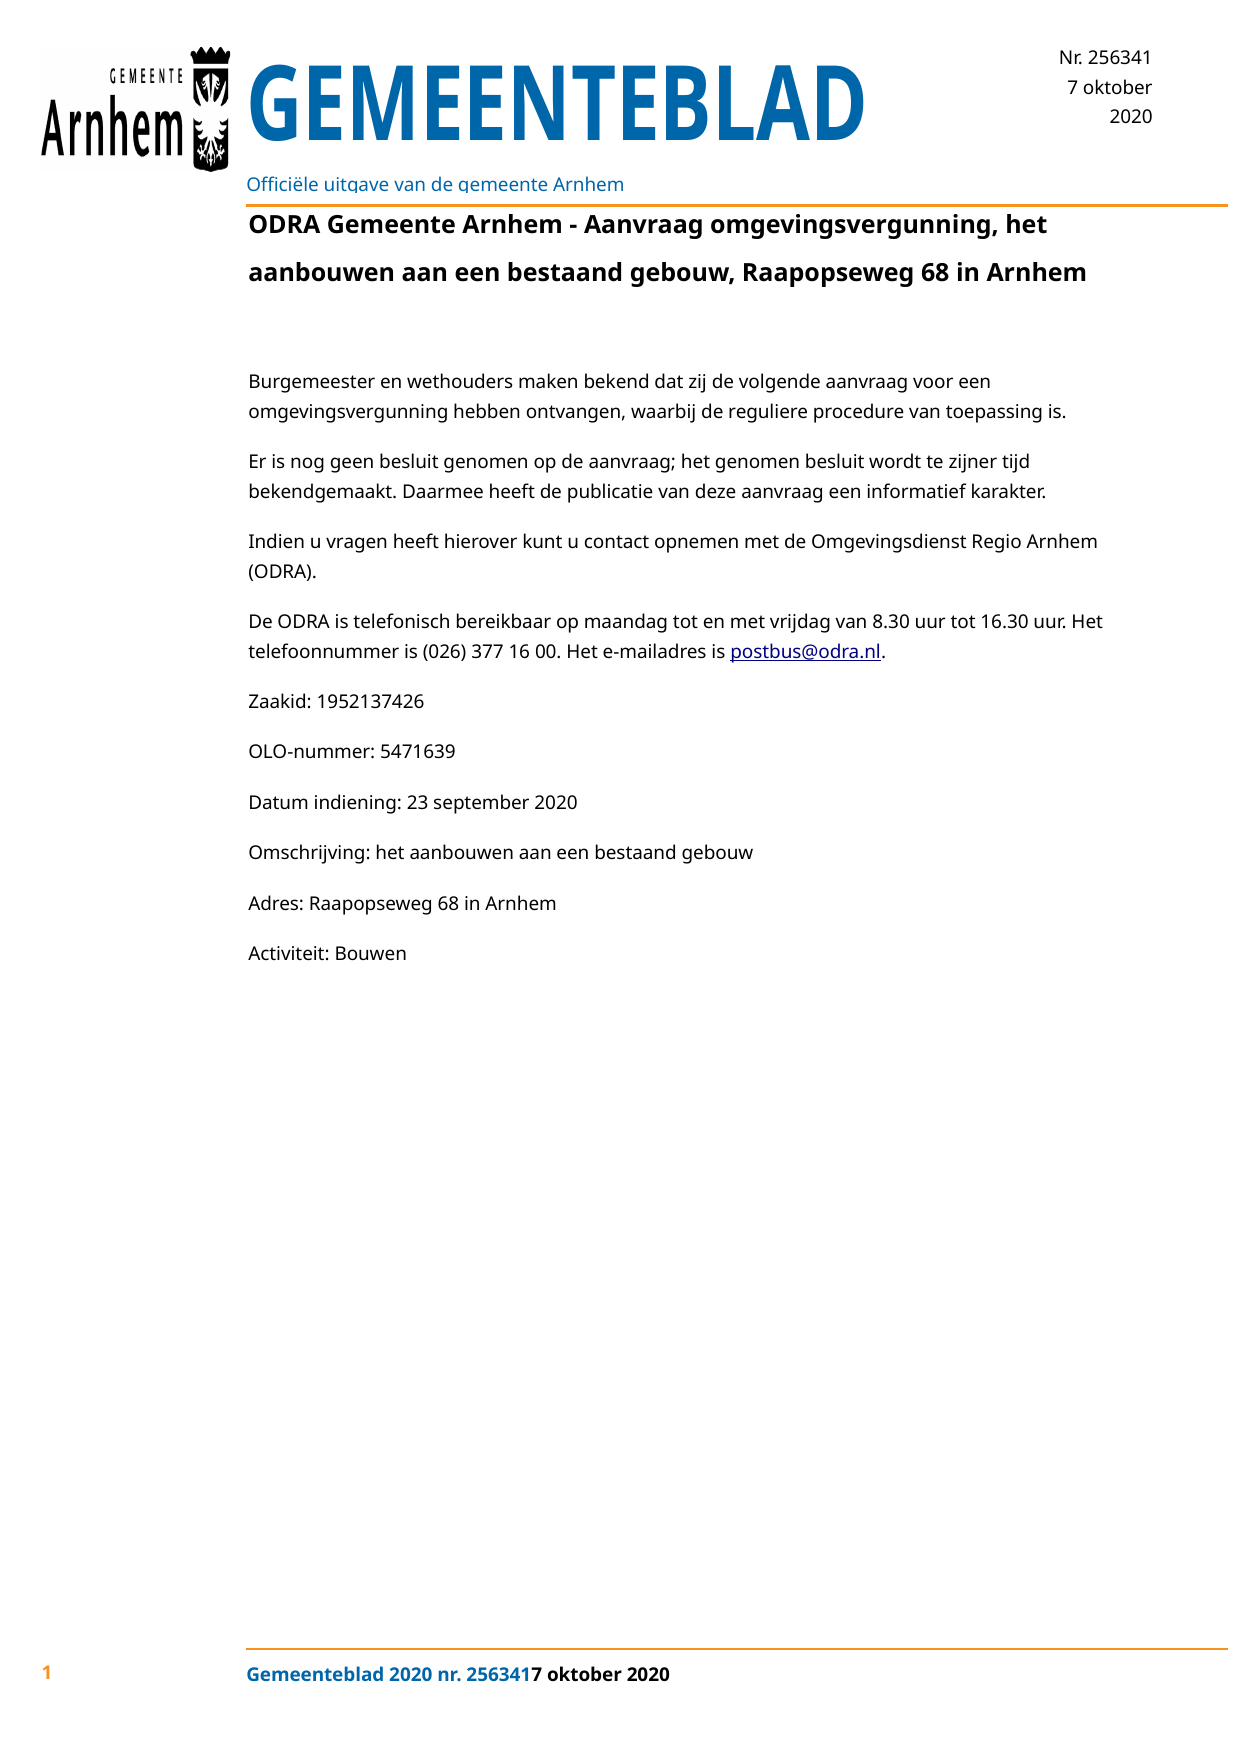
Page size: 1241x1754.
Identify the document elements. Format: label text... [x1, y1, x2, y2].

text ODRA Gemeente Arnhem - Aanvraag omgevingsvergunning, het aanbouwen aan een bestaand gebouw, Raapopseweg 68 in Arnhem [248, 207, 1152, 288]
text Zaakid: 1952137426 [248, 688, 1152, 714]
text Er is nog geen besluit genomen op de aanvraag; het genomen besluit wordt te zijner tijd bekendgemaakt. Daarmee heeft de publicatie van deze aanvraag een informatief karakter. [248, 448, 1152, 504]
text Activiteit: Bouwen [248, 940, 1152, 966]
text Indien u vragen heeft hierover kunt u contact opnemen met de Omgevingsdienst Regio Arnhem (ODRA). [248, 528, 1152, 584]
text Datum indiening: 23 september 2020 [248, 789, 1152, 815]
text Omschrijving: het aanbouwen aan een bestaand gebouw [248, 839, 1152, 865]
text De ODRA is telefonisch bereikbaar op maandag tot en met vrijdag van 8.30 uur tot 16.30 uur. Het telefoonnummer is (026) 377 16 00. Het e-mailadres is postbus@odra.nl. [248, 608, 1152, 664]
text Adres: Raapopseweg 68 in Arnhem [248, 890, 1152, 916]
picture [41, 47, 231, 172]
text OLO-nummer: 5471639 [248, 739, 1152, 764]
text Burgemeester en wethouders maken bekend dat zij de volgende aanvraag voor een omgevingsvergunning hebben ontvangen, waarbij de reguliere procedure van toepassing is. [248, 368, 1152, 424]
